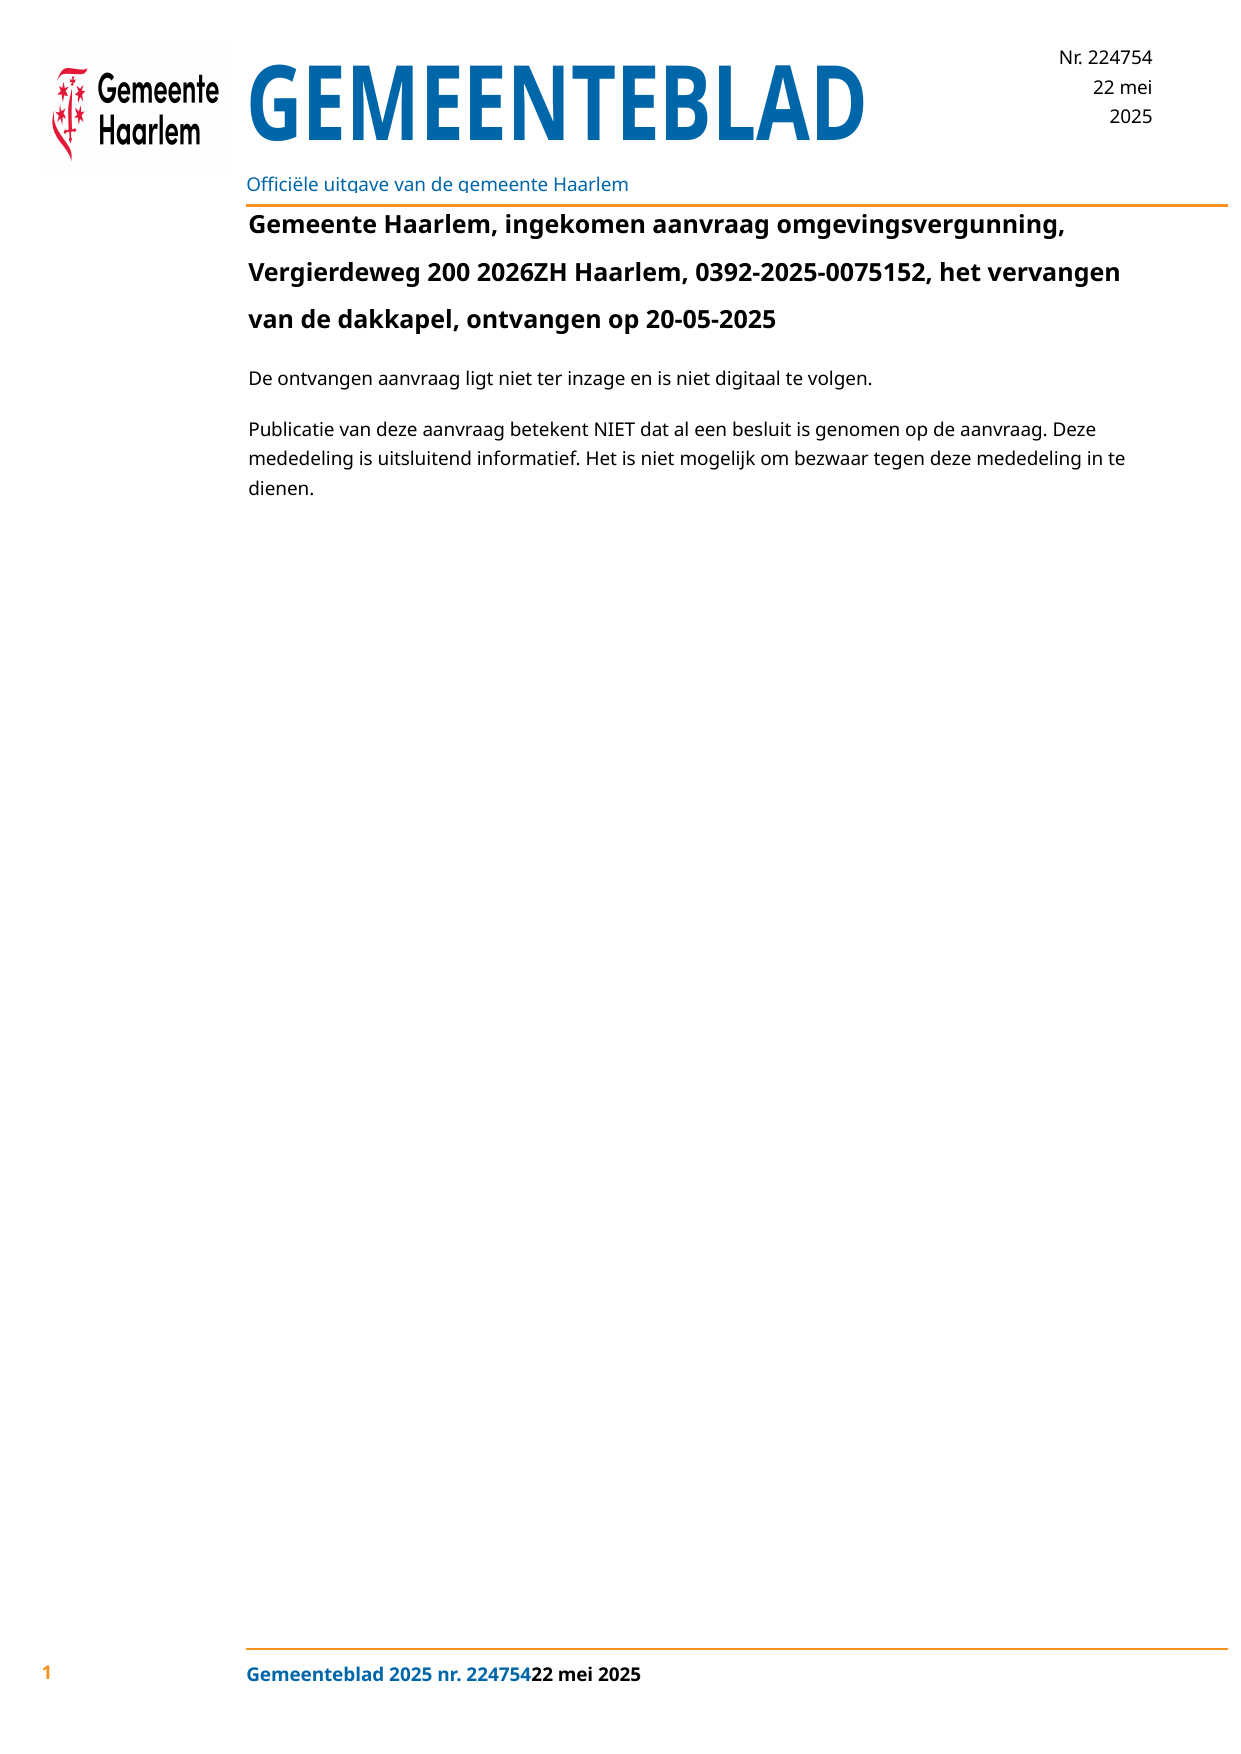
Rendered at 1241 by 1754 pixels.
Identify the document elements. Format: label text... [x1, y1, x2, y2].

text Publicatie van deze aanvraag betekent NIET dat al een besluit is genomen op de aanvraag. Deze mededeling is uitsluitend informatief. Het is niet mogelijk om bezwaar tegen deze mededeling in te dienen. [248, 416, 1152, 501]
picture [41, 47, 231, 172]
text Gemeente Haarlem, ingekomen aanvraag omgevingsvergunning, Vergierdeweg 200 2026ZH Haarlem, 0392-2025-0075152, het vervangen van de dakkapel, ontvangen op 20-05-2025 [248, 207, 1152, 336]
text De ontvangen aanvraag ligt niet ter inzage en is niet digitaal te volgen. [248, 366, 1152, 391]
